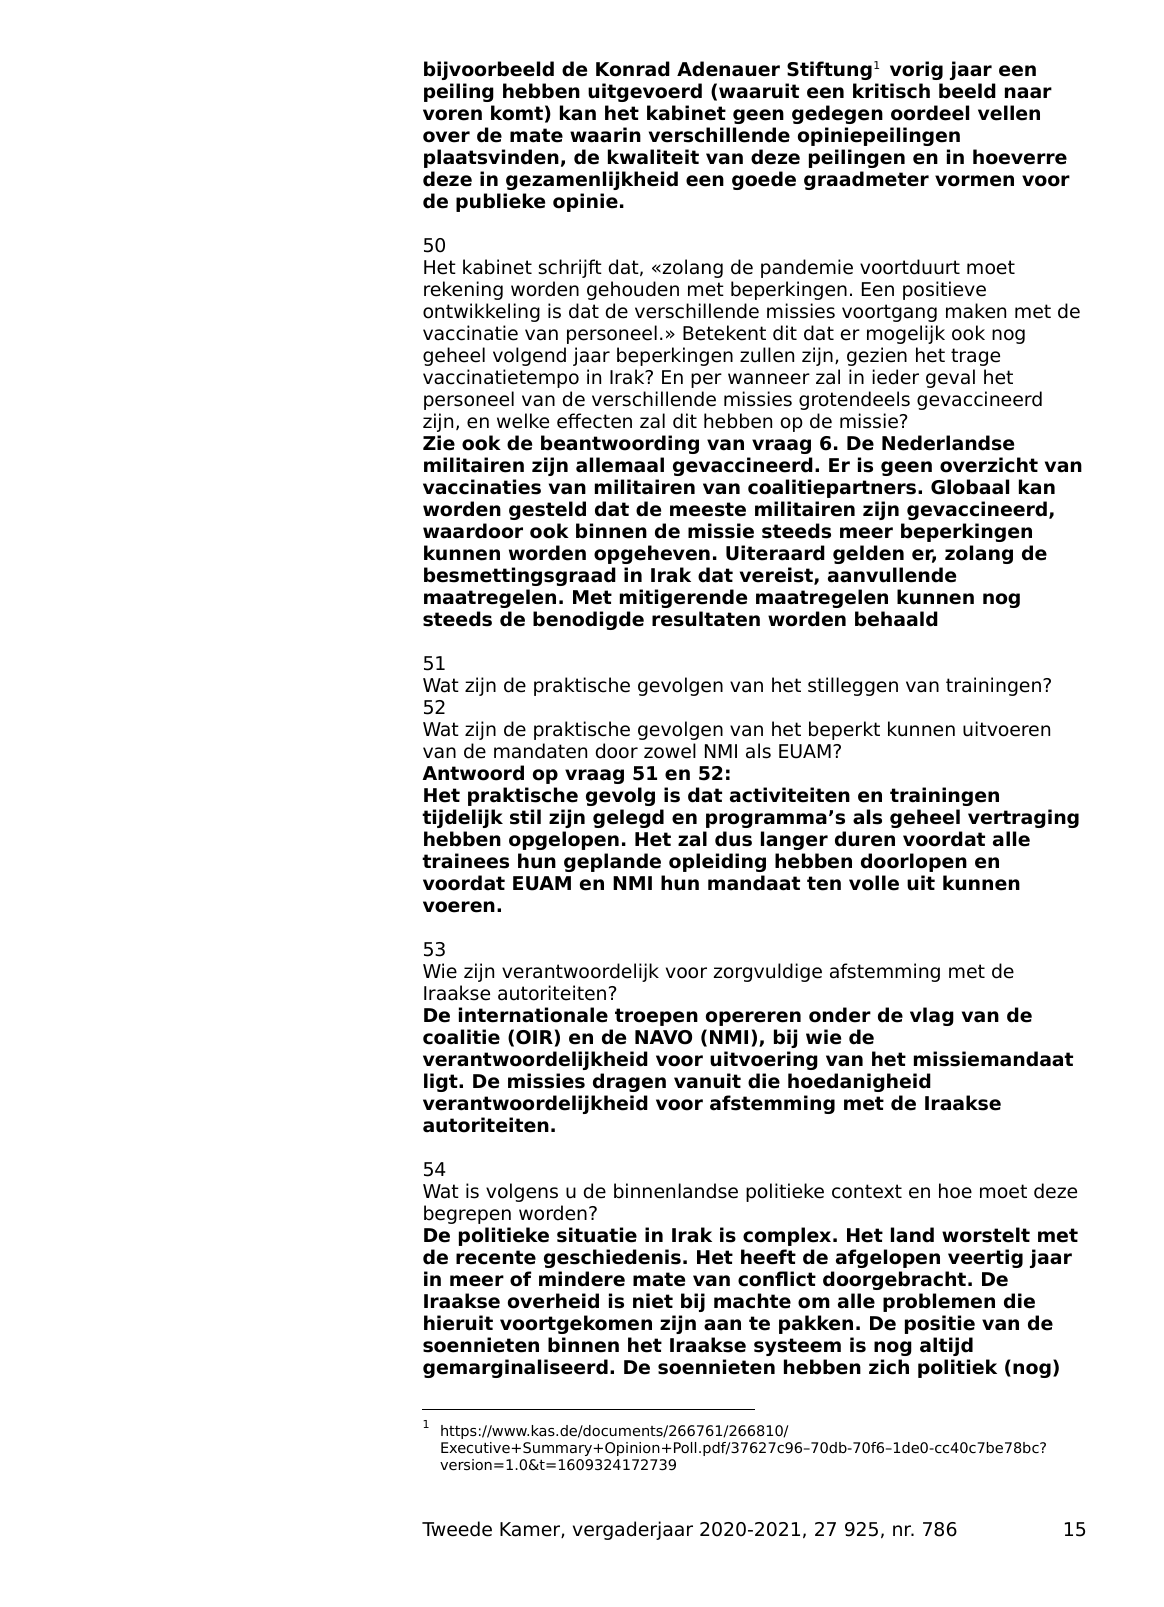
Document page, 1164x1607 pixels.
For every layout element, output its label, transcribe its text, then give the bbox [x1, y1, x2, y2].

text 53 [422, 939, 1087, 961]
text Wat zijn de praktische gevolgen van het beperkt kunnen uitvoeren van de mandaten door zowel NMI als EUAM? [422, 719, 1087, 763]
text 51 [422, 653, 1087, 675]
text Het praktische gevolg is dat activiteiten en trainingen tijdelijk stil zijn gelegd en programma’s als geheel vertraging hebben opgelopen. Het zal dus langer duren voordat alle trainees hun geplande opleiding hebben doorlopen en voordat EUAM en NMI hun mandaat ten volle uit kunnen voeren. [422, 785, 1087, 917]
text bijvoorbeeld de Konrad Adenauer Stiftung vorig jaar een peiling hebben uitgevoerd (waaruit een kritisch beeld naar voren komt) kan het kabinet geen gedegen oordeel vellen over de mate waarin verschillende opiniepeilingen plaatsvinden, de kwaliteit van deze peilingen en in hoeverre deze in gezamenlijkheid een goede graadmeter vormen voor de publieke opinie. [422, 59, 1087, 213]
text Zie ook de beantwoording van vraag 6. De Nederlandse militairen zijn allemaal gevaccineerd. Er is geen overzicht van vaccinaties van militairen van coalitiepartners. Globaal kan worden gesteld dat de meeste militairen zijn gevaccineerd, waardoor ook binnen de missie steeds meer beperkingen kunnen worden opgeheven. Uiteraard gelden er, zolang de besmettingsgraad in Irak dat vereist, aanvullende maatregelen. Met mitigerende maatregelen kunnen nog steeds de benodigde resultaten worden behaald [422, 433, 1087, 631]
text 52 [422, 697, 1087, 719]
text Wat is volgens u de binnenlandse politieke context en hoe moet deze begrepen worden? [422, 1181, 1087, 1225]
text Wat zijn de praktische gevolgen van het stilleggen van trainingen? [422, 675, 1087, 697]
text 50 [422, 235, 1087, 257]
text Antwoord op vraag 51 en 52: [422, 763, 1087, 785]
text Het kabinet schrijft dat, «zolang de pandemie voortduurt moet rekening worden gehouden met beperkingen. Een positieve ontwikkeling is dat de verschillende missies voortgang maken met de vaccinatie van personeel.» Betekent dit dat er mogelijk ook nog geheel volgend jaar beperkingen zullen zijn, gezien het trage vaccinatietempo in Irak? En per wanneer zal in ieder geval het personeel van de verschillende missies grotendeels gevaccineerd zijn, en welke effecten zal dit hebben op de missie? [422, 257, 1087, 433]
text De politieke situatie in Irak is complex. Het land worstelt met de recente geschiedenis. Het heeft de afgelopen veertig jaar in meer of mindere mate van conflict doorgebracht. De Iraakse overheid is niet bij machte om alle problemen die hieruit voortgekomen zijn aan te pakken. De positie van de soennieten binnen het Iraakse systeem is nog altijd gemarginaliseerd. De soennieten hebben zich politiek (nog) [422, 1225, 1087, 1379]
text https://www.kas.de/documents/266761/266810/Executive+Summary+Opinion+Poll.pdf/37627c96–70db-70f6–1de0-cc40c7be78bc?version=1.0&t=1609324172739 [422, 1418, 1087, 1474]
text De internationale troepen opereren onder de vlag van de coalitie (OIR) en de NAVO (NMI), bij wie de verantwoordelijkheid voor uitvoering van het missiemandaat ligt. De missies dragen vanuit die hoedanigheid verantwoordelijkheid voor afstemming met de Iraakse autoriteiten. [422, 1005, 1087, 1137]
text 54 [422, 1159, 1087, 1181]
text Wie zijn verantwoordelijk voor zorgvuldige afstemming met de Iraakse autoriteiten? [422, 961, 1087, 1005]
